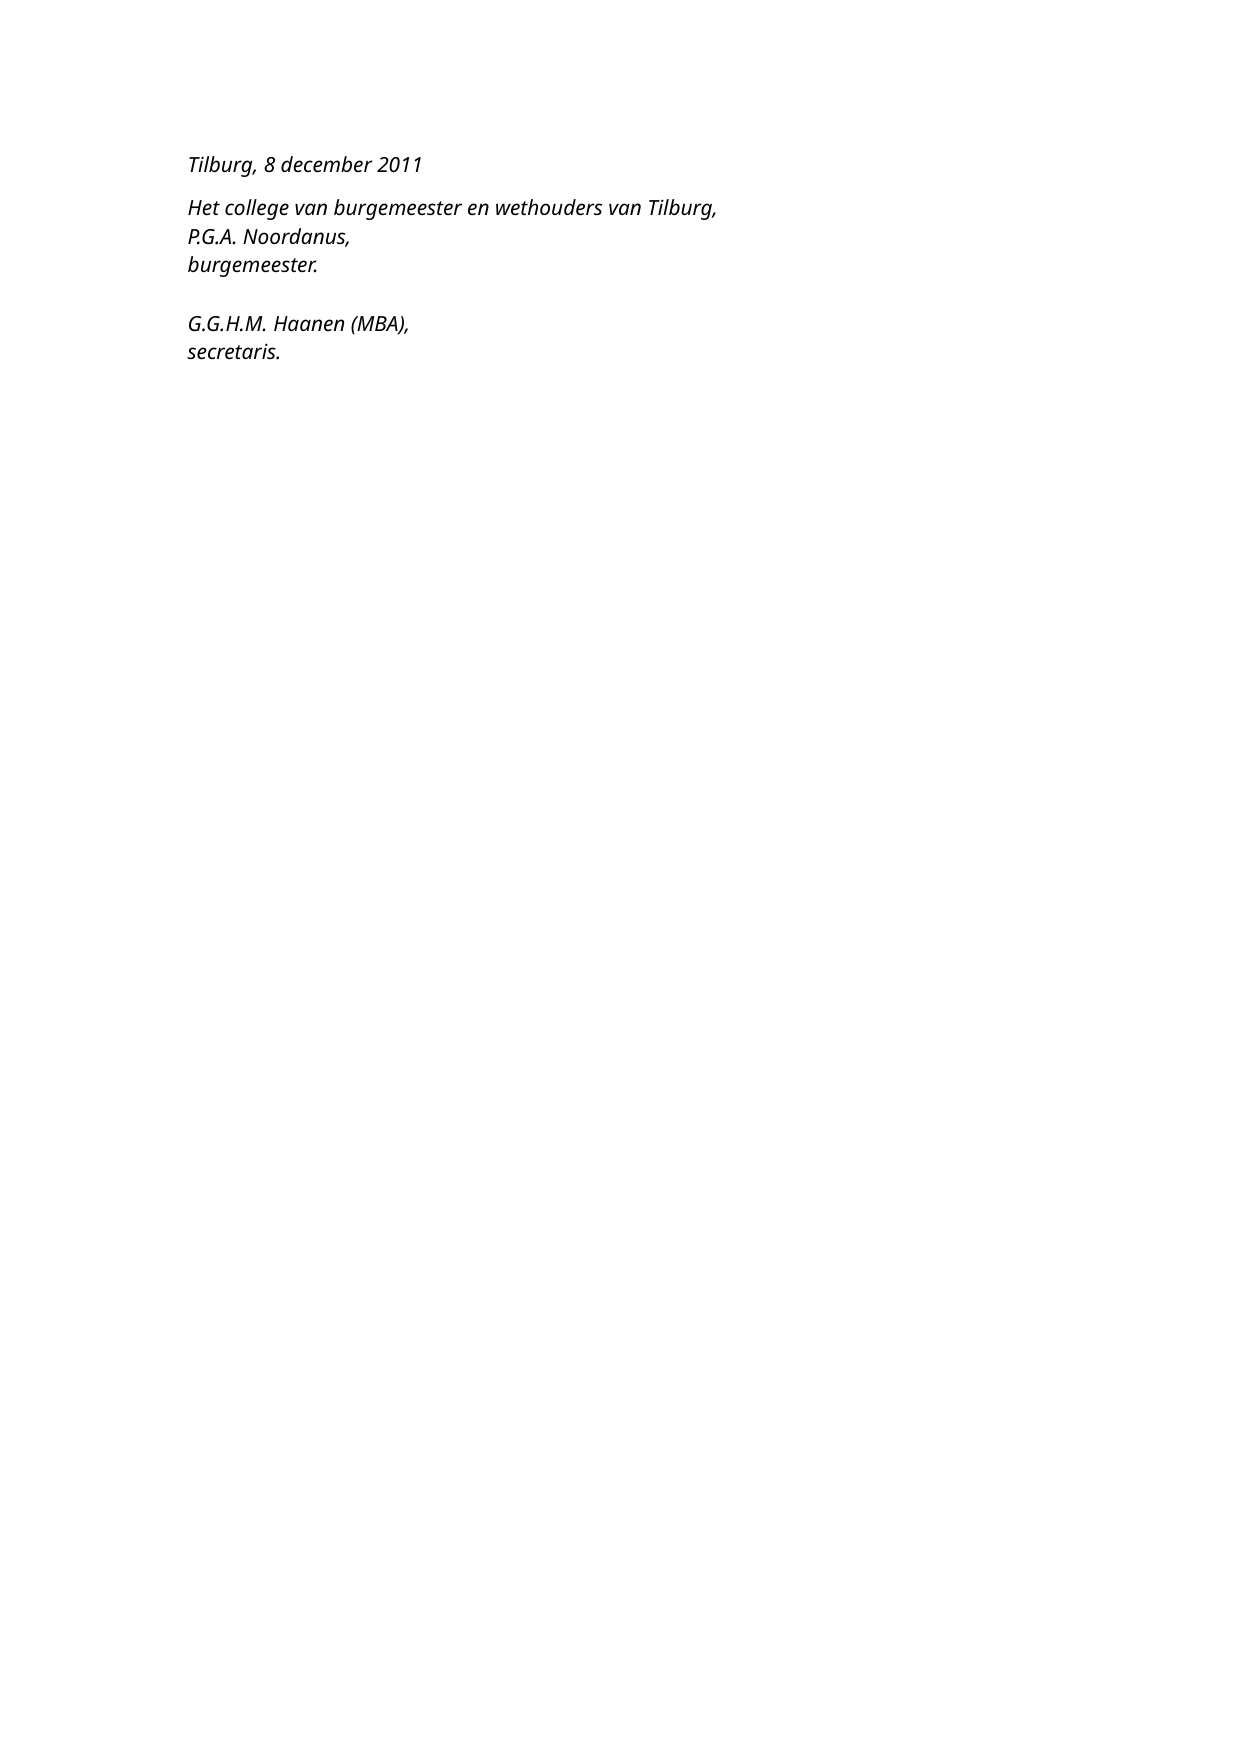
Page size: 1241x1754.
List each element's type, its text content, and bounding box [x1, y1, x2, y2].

text burgemeester. [187, 250, 1053, 279]
text P.G.A. Noordanus, [187, 222, 1053, 250]
text secretaris. [187, 337, 1053, 366]
text Het college van burgemeester en wethouders van Tilburg, [187, 193, 1053, 222]
text G.G.H.M. Haanen (MBA), [187, 309, 1053, 337]
text Tilburg, 8 december 2011 [187, 150, 1053, 178]
